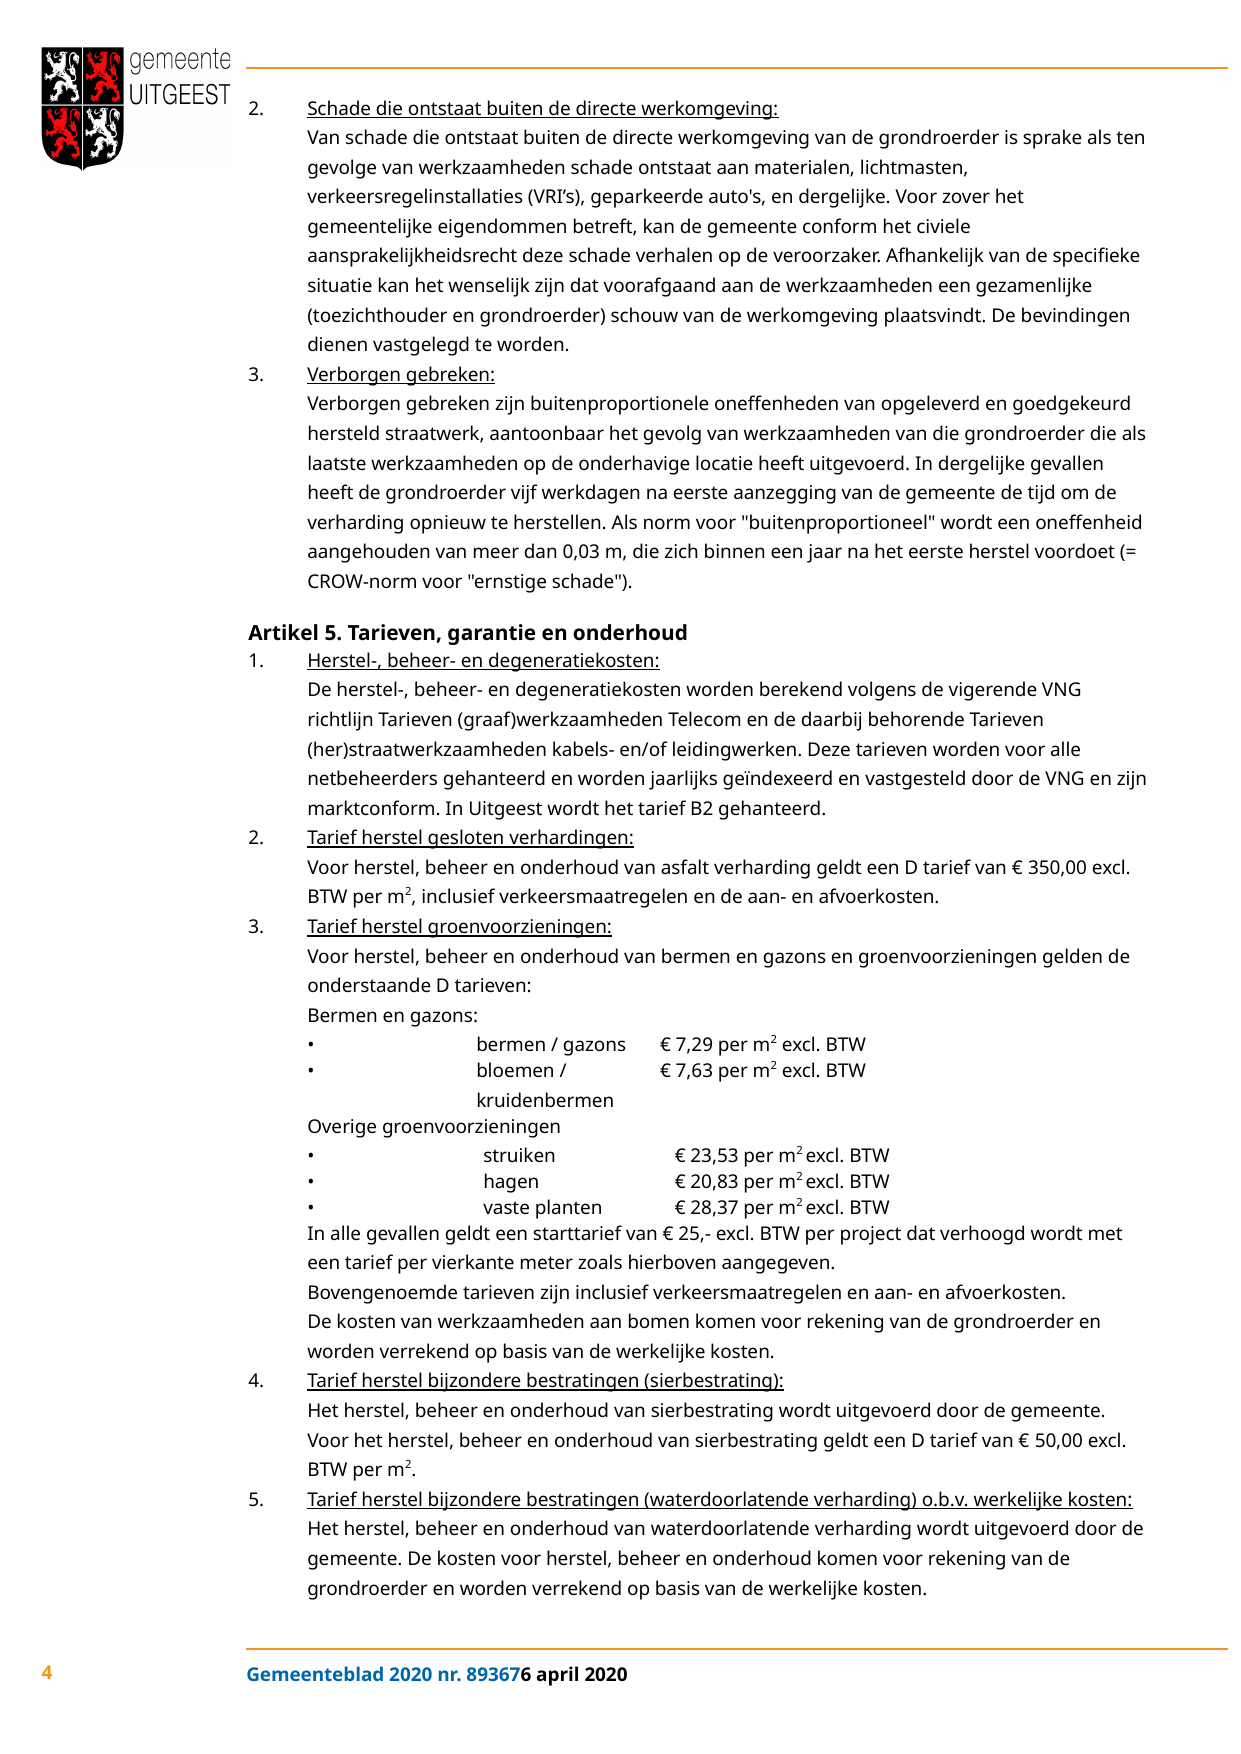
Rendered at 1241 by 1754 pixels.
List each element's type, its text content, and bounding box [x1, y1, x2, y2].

list Voor herstel, beheer en onderhoud van bermen en gazons en groenvoorzieningen gelden de onderstaande D tarieven: [248, 943, 1152, 998]
text Artikel 5. Tarieven, garantie en onderhoud [248, 618, 1152, 647]
table_cell bloemen / kruidenbermen [476, 1058, 660, 1113]
table_header struiken [483, 1143, 674, 1168]
list Overige groenvoorzieningen [248, 1113, 1152, 1138]
list Voor herstel, beheer en onderhoud van asfalt verharding geldt een D tarief van € 350,00 excl. BTW per m2, inclusief verkeersmaatregelen en de aan- en afvoerkosten. [248, 854, 1152, 909]
list Tarief herstel gesloten verhardingen: [248, 824, 1152, 850]
table_cell hagen [483, 1168, 674, 1194]
table_cell • [307, 1168, 483, 1194]
list Herstel-, beheer- en degeneratiekosten: [248, 647, 1152, 673]
table_cell vaste planten [483, 1194, 674, 1220]
list Het herstel, beheer en onderhoud van waterdoorlatende verharding wordt uitgevoerd door de gemeente. De kosten voor herstel, beheer en onderhoud komen voor rekening van de grondroerder en worden verrekend op basis van de werkelijke kosten. [248, 1516, 1152, 1601]
list Verborgen gebreken zijn buitenproportionele oneffenheden van opgeleverd en goedgekeurd hersteld straatwerk, aantoonbaar het gevolg van werkzaamheden van die grondroerder die als laatste werkzaamheden op de onderhavige locatie heeft uitgevoerd. In dergelijke gevallen heeft de grondroerder vijf werkdagen na eerste aanzegging van de gemeente de tijd om de verharding opnieuw te herstellen. Als norm voor "buitenproportioneel" wordt een oneffenheid aangehouden van meer dan 0,03 m, die zich binnen een jaar na het eerste herstel voordoet (= CROW-norm voor "ernstige schade"). [248, 391, 1152, 594]
list Schade die ontstaat buiten de directe werkomgeving: [248, 95, 1152, 121]
list Tarief herstel groenvoorzieningen: [248, 913, 1152, 939]
table_header € 7,29 per m2 excl. BTW [660, 1032, 1211, 1057]
table_cell € 7,63 per m2 excl. BTW [660, 1058, 1211, 1113]
picture [41, 47, 231, 172]
table_cell • [307, 1194, 483, 1220]
table_header • [307, 1032, 476, 1057]
table_cell € 20,83 per m2 excl. BTW [675, 1168, 1211, 1194]
table_header € 23,53 per m2 excl. BTW [675, 1143, 1211, 1168]
list De herstel-, beheer- en degeneratiekosten worden berekend volgens de vigerende VNG richtlijn Tarieven (graaf)werkzaamheden Telecom en de daarbij behorende Tarieven (her)straatwerkzaamheden kabels- en/of leidingwerken. Deze tarieven worden voor alle netbeheerders gehanteerd en worden jaarlijks geïndexeerd en vastgesteld door de VNG en zijn marktconform. In Uitgeest wordt het tarief B2 gehanteerd. [248, 677, 1152, 821]
table_header • [307, 1143, 483, 1168]
list Bermen en gazons: [248, 1002, 1152, 1028]
table_cell € 28,37 per m2 excl. BTW [675, 1194, 1211, 1220]
list In alle gevallen geldt een starttarief van € 25,- excl. BTW per project dat verhoogd wordt met een tarief per vierkante meter zoals hierboven aangegeven. [248, 1220, 1152, 1275]
list Bovengenoemde tarieven zijn inclusief verkeersmaatregelen en aan- en afvoerkosten. [248, 1279, 1152, 1305]
table_cell • [307, 1058, 476, 1113]
table_header bermen / gazons [476, 1032, 660, 1057]
list Van schade die ontstaat buiten de directe werkomgeving van de grondroerder is sprake als ten gevolge van werkzaamheden schade ontstaat aan materialen, lichtmasten, verkeersregelinstallaties (VRI’s), geparkeerde auto's, en dergelijke. Voor zover het gemeentelijke eigendommen betreft, kan de gemeente conform het civiele aansprakelijkheidsrecht deze schade verhalen op de veroorzaker. Afhankelijk van de specifieke situatie kan het wenselijk zijn dat voorafgaand aan de werkzaamheden een gezamenlijke (toezichthouder en grondroerder) schouw van de werkomgeving plaatsvindt. De bevindingen dienen vastgelegd te worden. [248, 124, 1152, 357]
list Verborgen gebreken: [248, 361, 1152, 387]
list De kosten van werkzaamheden aan bomen komen voor rekening van de grondroerder en worden verrekend op basis van de werkelijke kosten. [248, 1308, 1152, 1364]
list Tarief herstel bijzondere bestratingen (sierbestrating): [248, 1368, 1152, 1393]
list Het herstel, beheer en onderhoud van sierbestrating wordt uitgevoerd door de gemeente. Voor het herstel, beheer en onderhoud van sierbestrating geldt een D tarief van € 50,00 excl. BTW per m2. [248, 1397, 1152, 1482]
list Tarief herstel bijzondere bestratingen (waterdoorlatende verharding) o.b.v. werkelijke kosten: [248, 1486, 1152, 1512]
